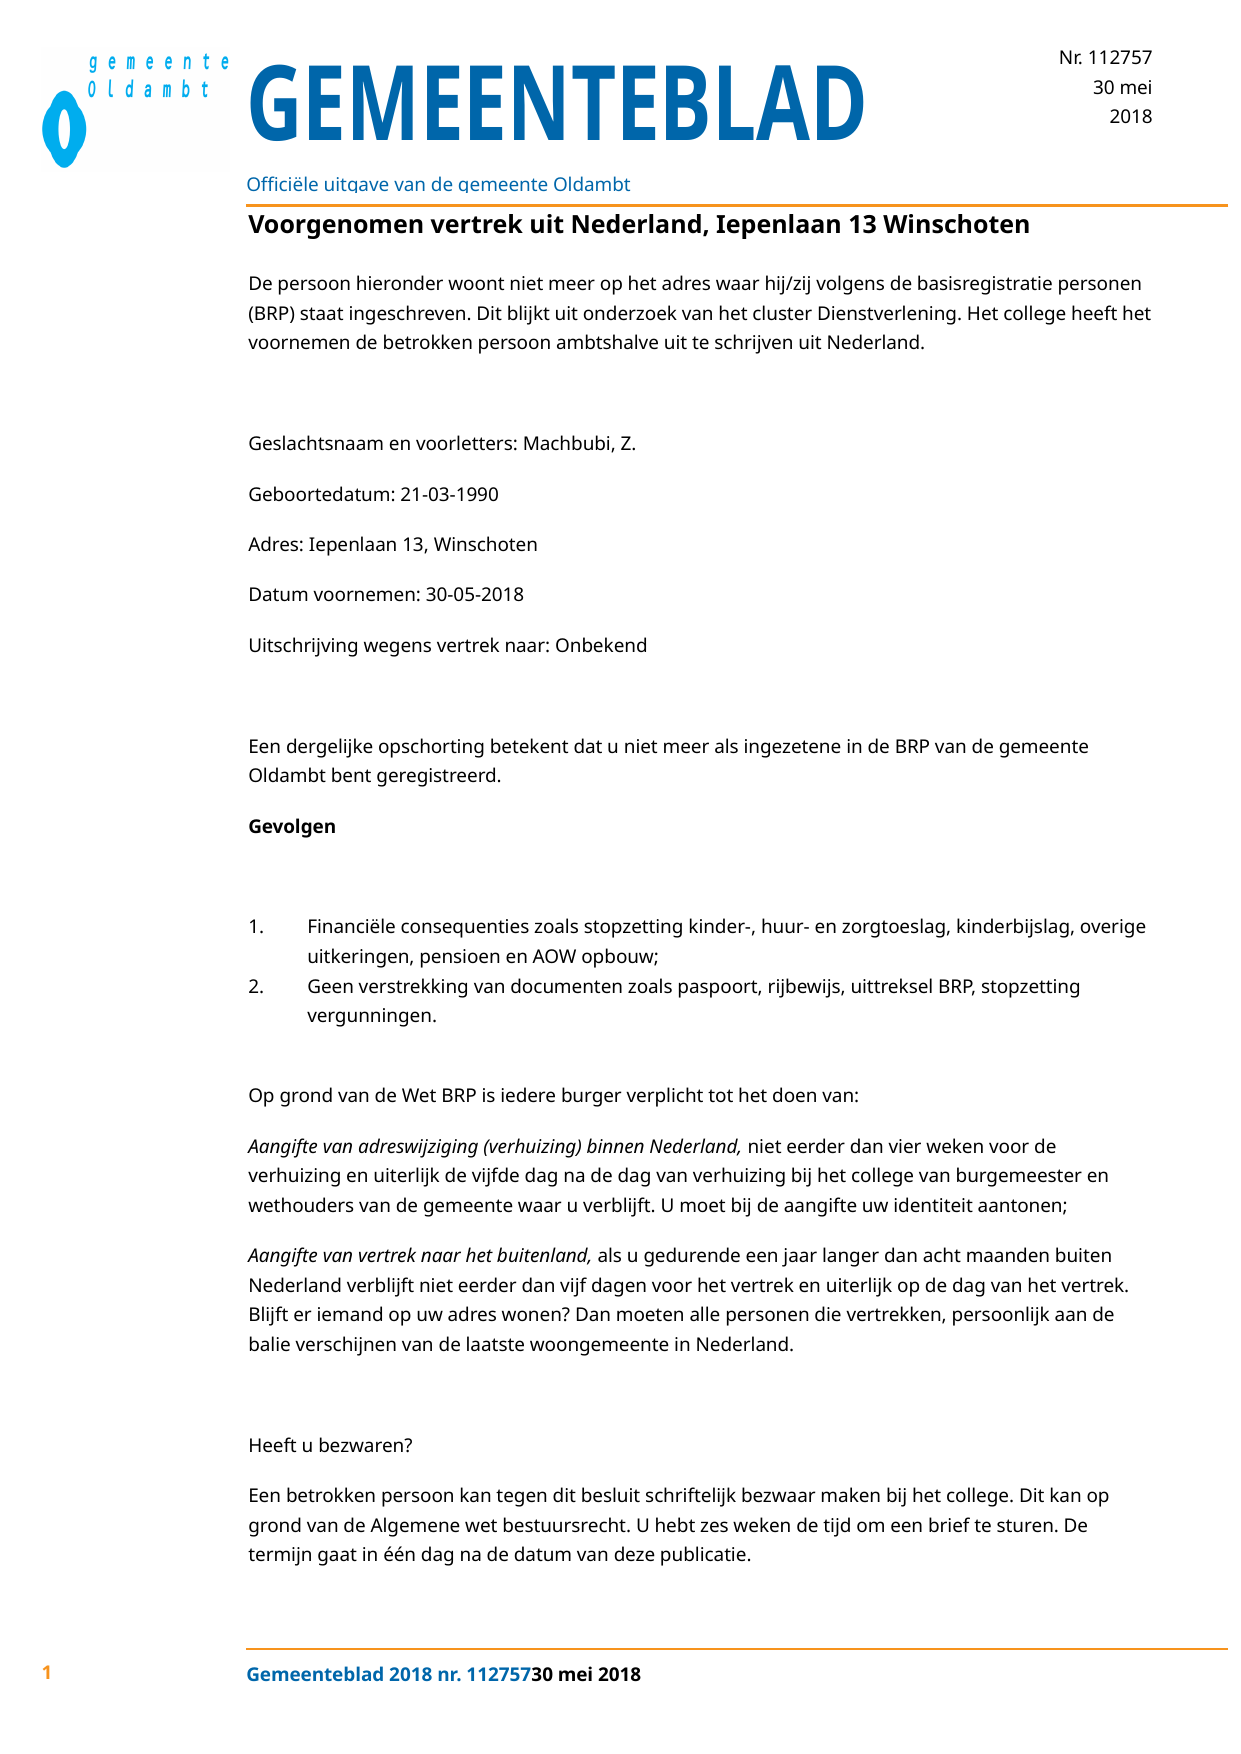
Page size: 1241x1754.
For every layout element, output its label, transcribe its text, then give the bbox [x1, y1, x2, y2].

text Adres: Iepenlaan 13, Winschoten [248, 531, 1152, 557]
text Een betrokken persoon kan tegen dit besluit schriftelijk bezwaar maken bij het college. Dit kan op grond van de Algemene wet bestuursrecht. U hebt zes weken de tijd om een brief te sturen. De termijn gaat in één dag na de datum van deze publicatie. [248, 1482, 1152, 1567]
text Uitschrijving wegens vertrek naar: Onbekend [248, 632, 1152, 658]
picture [41, 47, 231, 172]
text Op grond van de Wet BRP is iedere burger verplicht tot het doen van: [248, 1082, 1152, 1108]
list Financiële consequenties zoals stopzetting kinder-, huur- en zorgtoeslag, kinderbijslag, overige uitkeringen, pensioen en AOW opbouw; [248, 914, 1152, 969]
text Heeft u bezwaren? [248, 1432, 1152, 1458]
text Gevolgen [248, 813, 1152, 838]
text Aangifte van vertrek naar het buitenland, als u gedurende een jaar langer dan acht maanden buiten Nederland verblijft niet eerder dan vijf dagen voor het vertrek en uiterlijk op de dag van het vertrek. Blijft er iemand op uw adres wonen? Dan moeten alle personen die vertrekken, persoonlijk aan de balie verschijnen van de laatste woongemeente in Nederland. [248, 1242, 1152, 1357]
text Aangifte van adreswijziging (verhuizing) binnen Nederland, niet eerder dan vier weken voor de verhuizing en uiterlijk de vijfde dag na de dag van verhuizing bij het college van burgemeester en wethouders van de gemeente waar u verblijft. U moet bij de aangifte uw identiteit aantonen; [248, 1133, 1152, 1218]
text Een dergelijke opschorting betekent dat u niet meer als ingezetene in de BRP van de gemeente Oldambt bent geregistreerd. [248, 733, 1152, 788]
text Geslachtsnaam en voorletters: Machbubi, Z. [248, 430, 1152, 456]
list Geen verstrekking van documenten zoals paspoort, rijbewijs, uittreksel BRP, stopzetting vergunningen. [248, 973, 1152, 1028]
text Datum voornemen: 30-05-2018 [248, 582, 1152, 607]
text Geboortedatum: 21-03-1990 [248, 481, 1152, 506]
text De persoon hieronder woont niet meer op het adres waar hij/zij volgens de basisregistratie personen (BRP) staat ingeschreven. Dit blijkt uit onderzoek van het cluster Dienstverlening. Het college heeft het voornemen de betrokken persoon ambtshalve uit te schrijven uit Nederland. [248, 270, 1152, 355]
text Voorgenomen vertrek uit Nederland, Iepenlaan 13 Winschoten [248, 207, 1152, 241]
